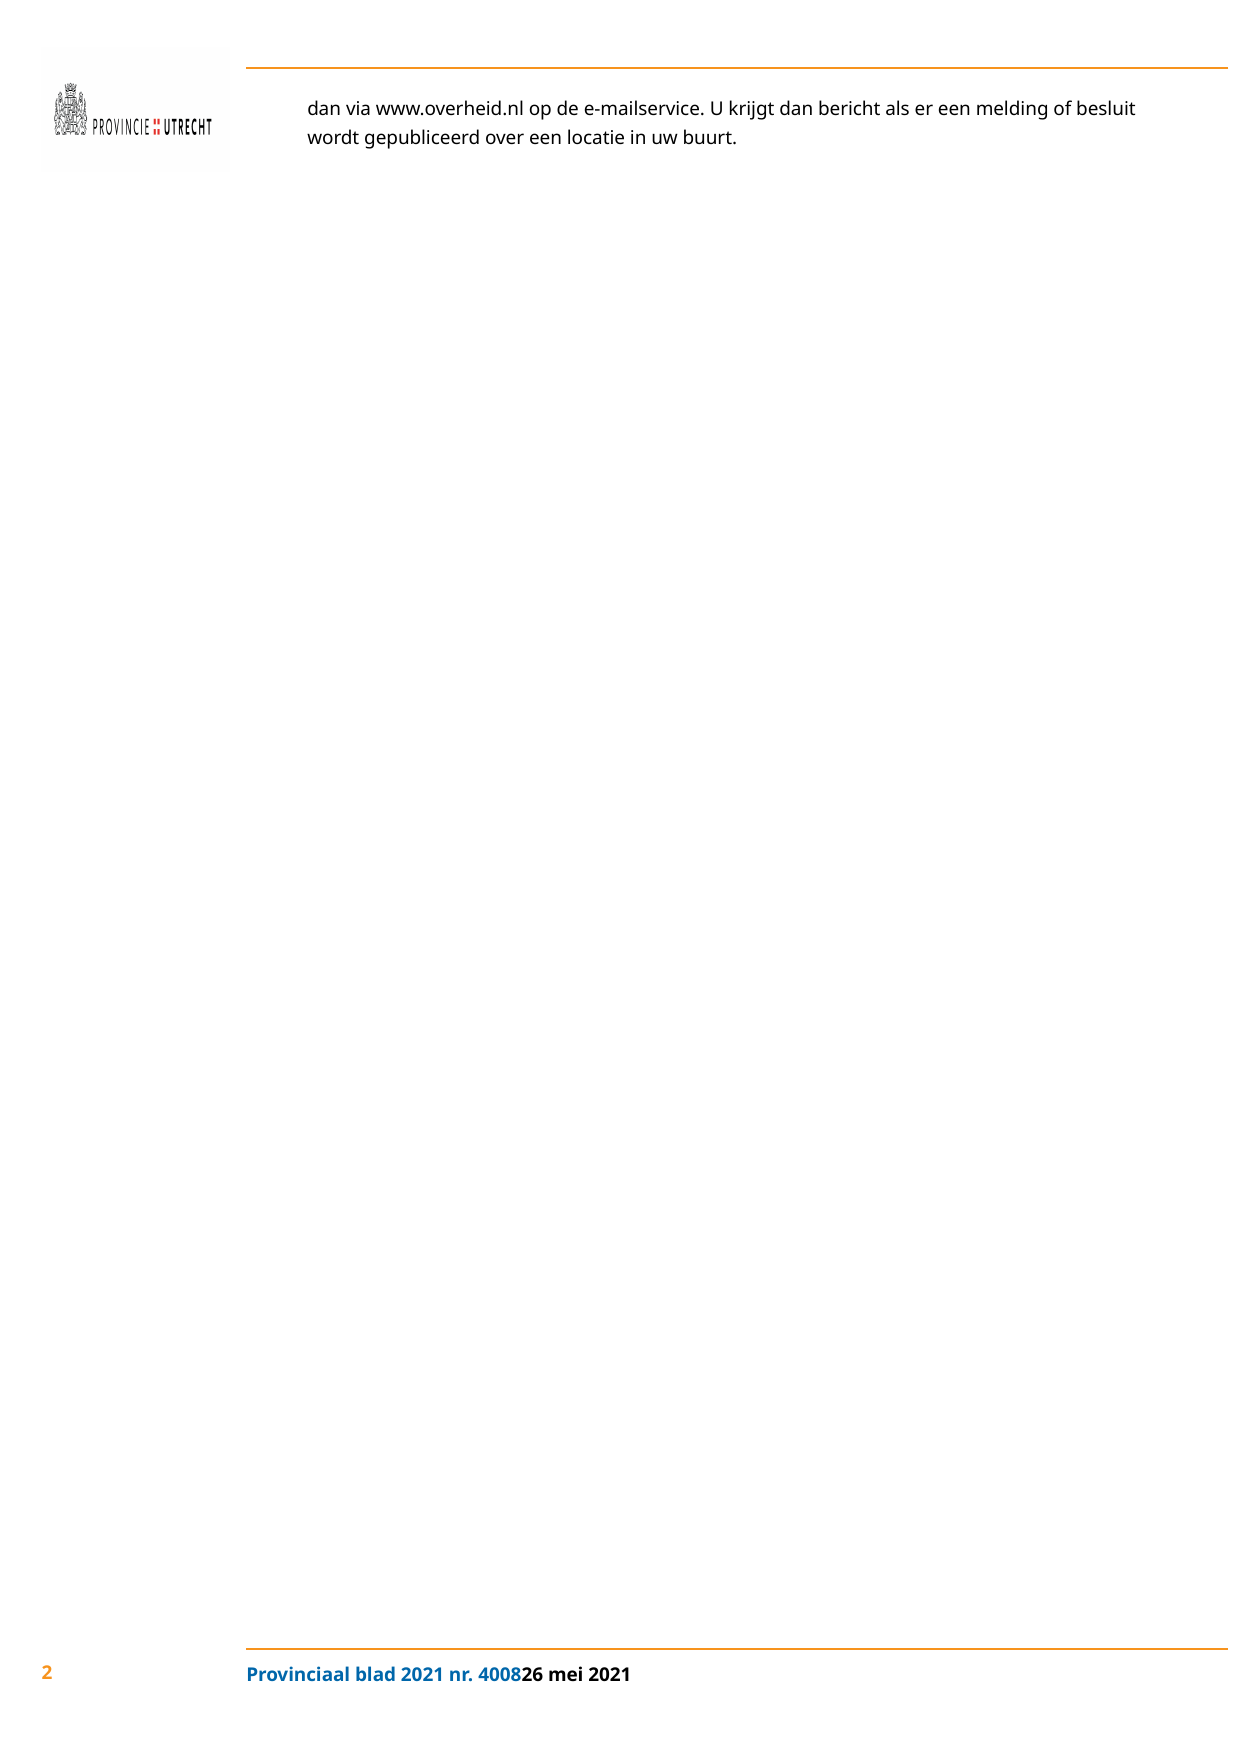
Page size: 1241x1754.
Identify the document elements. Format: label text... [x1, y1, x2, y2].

list dan via www.overheid.nl op de e-mailservice. U krijgt dan bericht als er een melding of besluit wordt gepubliceerd over een locatie in uw buurt. [248, 95, 1152, 150]
picture [41, 47, 231, 172]
